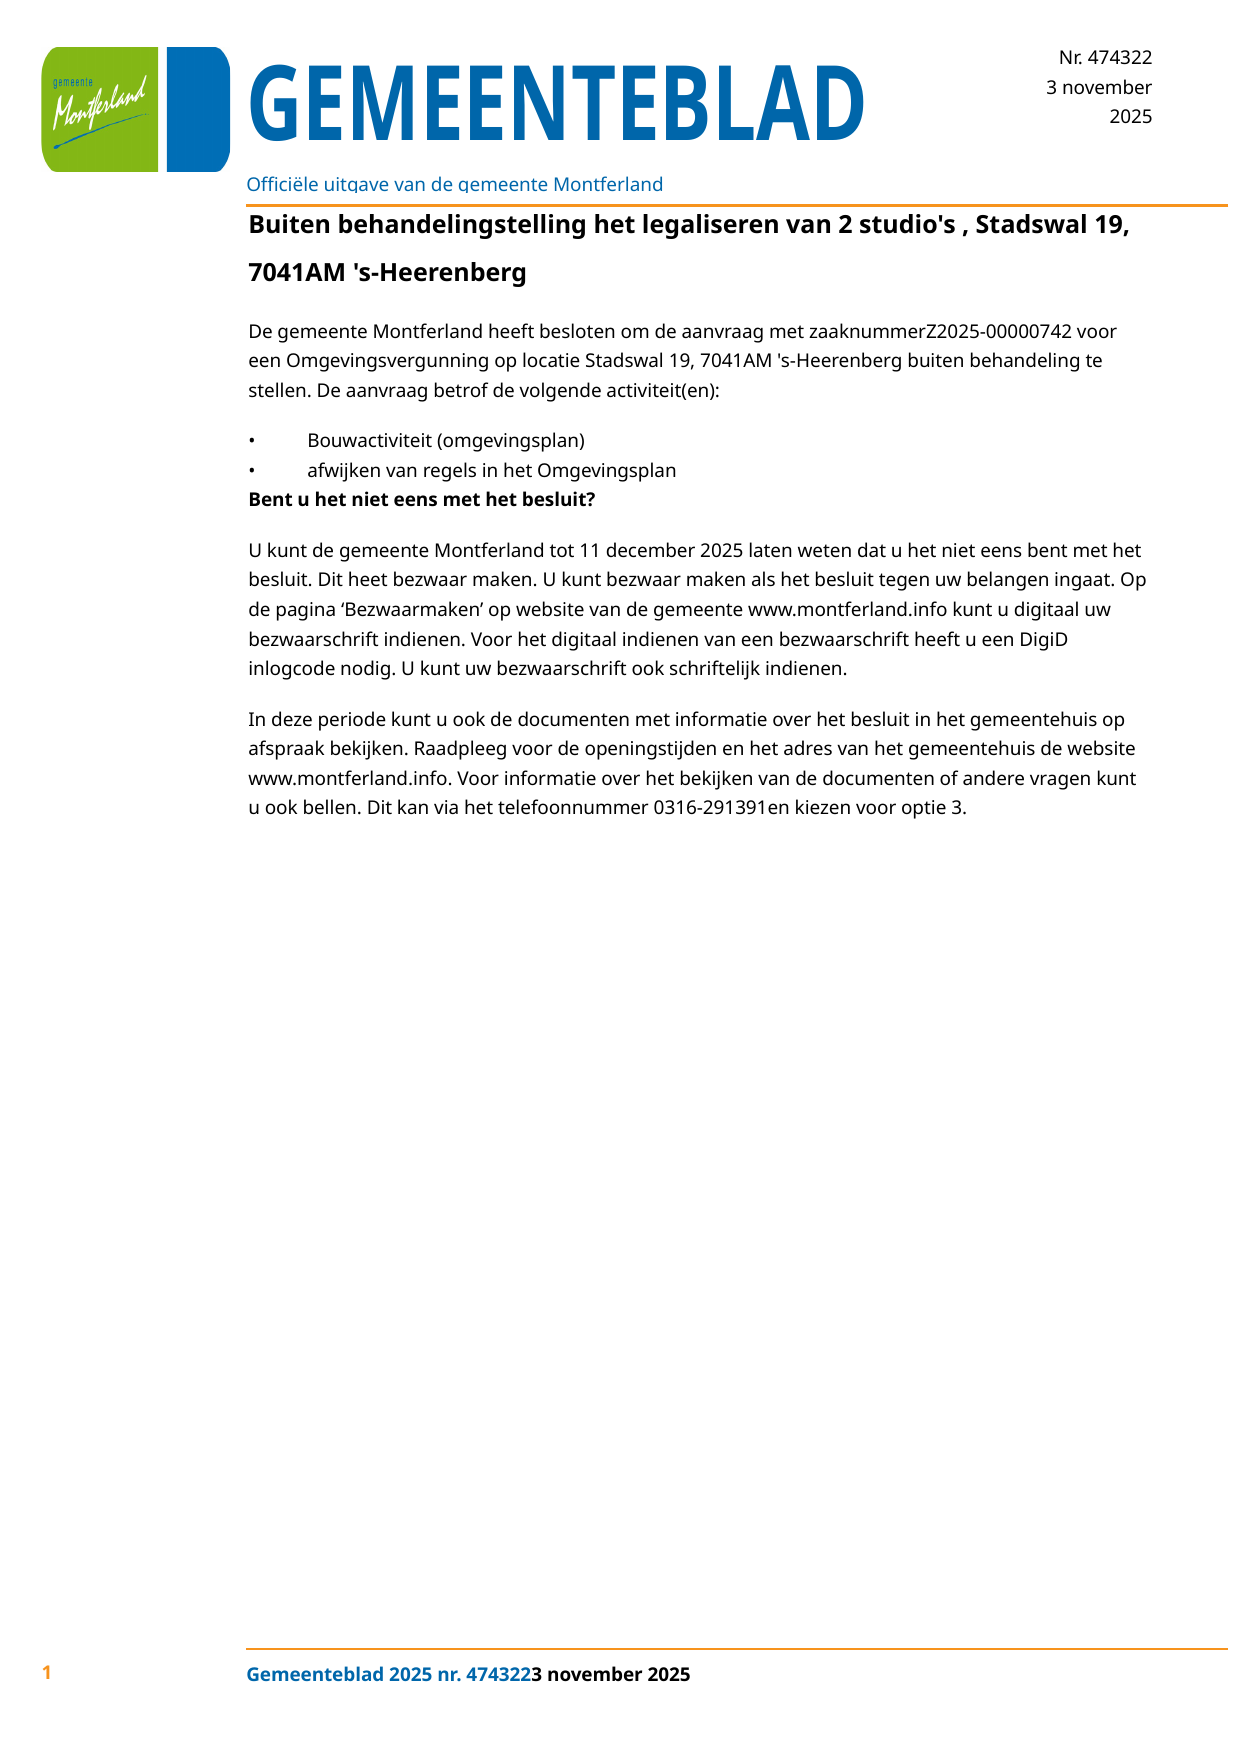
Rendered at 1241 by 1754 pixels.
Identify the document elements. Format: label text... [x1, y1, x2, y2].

list Bouwactiviteit (omgevingsplan) [248, 427, 1152, 453]
text Bent u het niet eens met het besluit? [248, 487, 1152, 512]
text In deze periode kunt u ook de documenten met informatie over het besluit in het gemeentehuis op afspraak bekijken. Raadpleeg voor de openingstijden en het adres van het gemeentehuis de website www.montferland.info. Voor informatie over het bekijken van de documenten of andere vragen kunt u ook bellen. Dit kan via het telefoonnummer 0316-291391en kiezen voor optie 3. [248, 706, 1152, 820]
text U kunt de gemeente Montferland tot 11 december 2025 laten weten dat u het niet eens bent met het besluit. Dit heet bezwaar maken. U kunt bezwaar maken als het besluit tegen uw belangen ingaat. Op de pagina ‘Bezwaarmaken’ op website van de gemeente www.montferland.info kunt u digitaal uw bezwaarschrift indienen. Voor het digitaal indienen van een bezwaarschrift heeft u een DigiD inlogcode nodig. U kunt uw bezwaarschrift ook schriftelijk indienen. [248, 537, 1152, 681]
picture [41, 47, 231, 172]
text De gemeente Montferland heeft besloten om de aanvraag met zaaknummerZ2025-00000742 voor een Omgevingsvergunning op locatie Stadswal 19, 7041AM 's-Heerenberg buiten behandeling te stellen. De aanvraag betrof de volgende activiteit(en): [248, 318, 1152, 403]
list afwijken van regels in het Omgevingsplan [248, 457, 1152, 483]
text Buiten behandelingstelling het legaliseren van 2 studio's , Stadswal 19, 7041AM 's-Heerenberg [248, 207, 1152, 288]
